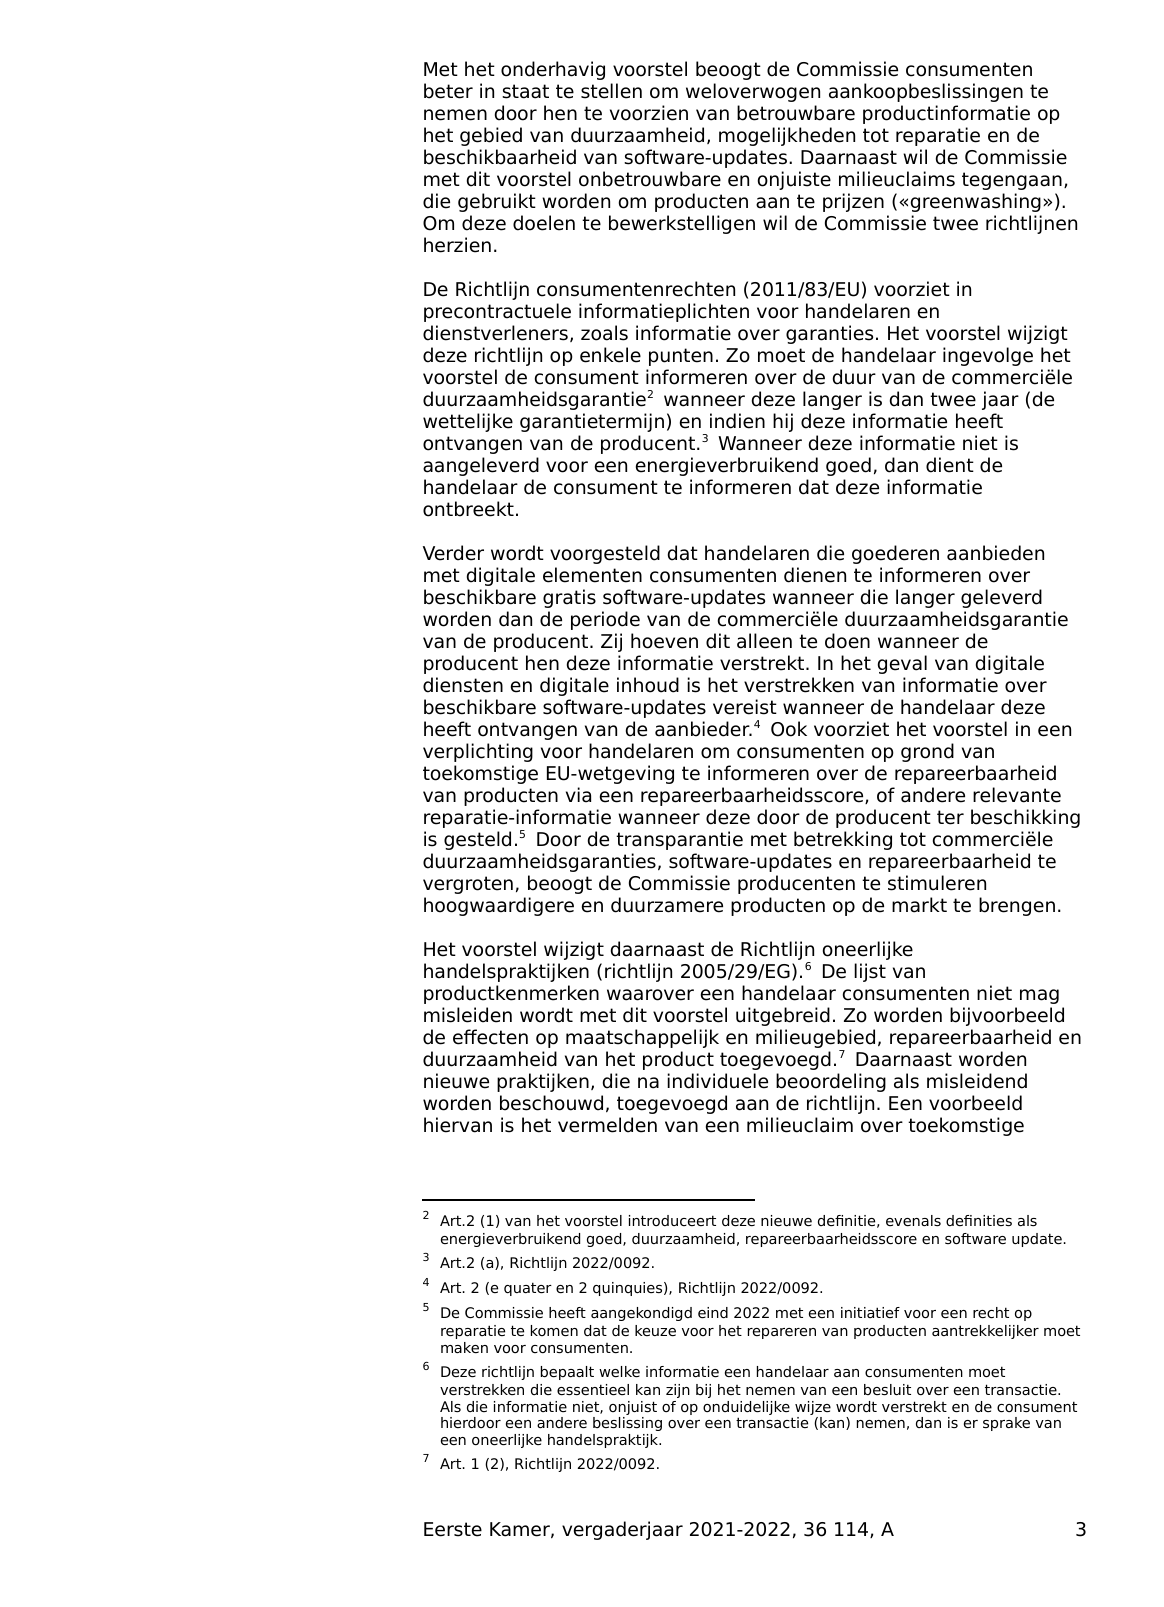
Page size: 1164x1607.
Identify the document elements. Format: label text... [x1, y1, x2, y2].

text Het voorstel wijzigt daarnaast de Richtlijn oneerlijke handelspraktijken (richtlijn 2005/29/EG). De lijst van productkenmerken waarover een handelaar consumenten niet mag misleiden wordt met dit voorstel uitgebreid. Zo worden bijvoorbeeld de effecten op maatschappelijk en milieugebied, repareerbaarheid en duurzaamheid van het product toegevoegd. Daarnaast worden nieuwe praktijken, die na individuele beoordeling als misleidend worden beschouwd, toegevoegd aan de richtlijn. Een voorbeeld hiervan is het vermelden van een milieuclaim over toekomstige [422, 939, 1087, 1137]
text Art. 1 (2), Richtlijn 2022/0092. [422, 1452, 1087, 1474]
text Art.2 (1) van het voorstel introduceert deze nieuwe definitie, evenals definities als energieverbruikend goed, duurzaamheid, repareerbaarheidsscore en software update. [422, 1209, 1087, 1248]
text De Commissie heeft aangekondigd eind 2022 met een initiatief voor een recht op reparatie te komen dat de keuze voor het repareren van producten aantrekkelijker moet maken voor consumenten. [422, 1301, 1087, 1357]
text Verder wordt voorgesteld dat handelaren die goederen aanbieden met digitale elementen consumenten dienen te informeren over beschikbare gratis software-updates wanneer die langer geleverd worden dan de periode van de commerciële duurzaamheidsgarantie van de producent. Zij hoeven dit alleen te doen wanneer de producent hen deze informatie verstrekt. In het geval van digitale diensten en digitale inhoud is het verstrekken van informatie over beschikbare software-updates vereist wanneer de handelaar deze heeft ontvangen van de aanbieder. Ook voorziet het voorstel in een verplichting voor handelaren om consumenten op grond van toekomstige EU-wetgeving te informeren over de repareerbaarheid van producten via een repareerbaarheidsscore, of andere relevante reparatie-informatie wanneer deze door de producent ter beschikking is gesteld. Door de transparantie met betrekking tot commerciële duurzaamheidsgaranties, software-updates en repareerbaarheid te vergroten, beoogt de Commissie producenten te stimuleren hoogwaardigere en duurzamere producten op de markt te brengen. [422, 543, 1087, 917]
text De Richtlijn consumentenrechten (2011/83/EU) voorziet in precontractuele informatieplichten voor handelaren en dienstverleners, zoals informatie over garanties. Het voorstel wijzigt deze richtlijn op enkele punten. Zo moet de handelaar ingevolge het voorstel de consument informeren over de duur van de commerciële duurzaamheidsgarantie wanneer deze langer is dan twee jaar (de wettelijke garantietermijn) en indien hij deze informatie heeft ontvangen van de producent. Wanneer deze informatie niet is aangeleverd voor een energieverbruikend goed, dan dient de handelaar de consument te informeren dat deze informatie ontbreekt. [422, 279, 1087, 521]
text Met het onderhavig voorstel beoogt de Commissie consumenten beter in staat te stellen om weloverwogen aankoopbeslissingen te nemen door hen te voorzien van betrouwbare productinformatie op het gebied van duurzaamheid, mogelijkheden tot reparatie en de beschikbaarheid van software-updates. Daarnaast wil de Commissie met dit voorstel onbetrouwbare en onjuiste milieuclaims tegengaan, die gebruikt worden om producten aan te prijzen («greenwashing»). Om deze doelen te bewerkstelligen wil de Commissie twee richtlijnen herzien. [422, 59, 1087, 257]
text Art.2 (a), Richtlijn 2022/0092. [422, 1251, 1087, 1273]
text Deze richtlijn bepaalt welke informatie een handelaar aan consumenten moet verstrekken die essentieel kan zijn bij het nemen van een besluit over een transactie. Als die informatie niet, onjuist of op onduidelijke wijze wordt verstrekt en de consument hierdoor een andere beslissing over een transactie (kan) nemen, dan is er sprake van een oneerlijke handelspraktijk. [422, 1360, 1087, 1449]
text Art. 2 (e quater en 2 quinquies), Richtlijn 2022/0092. [422, 1276, 1087, 1298]
